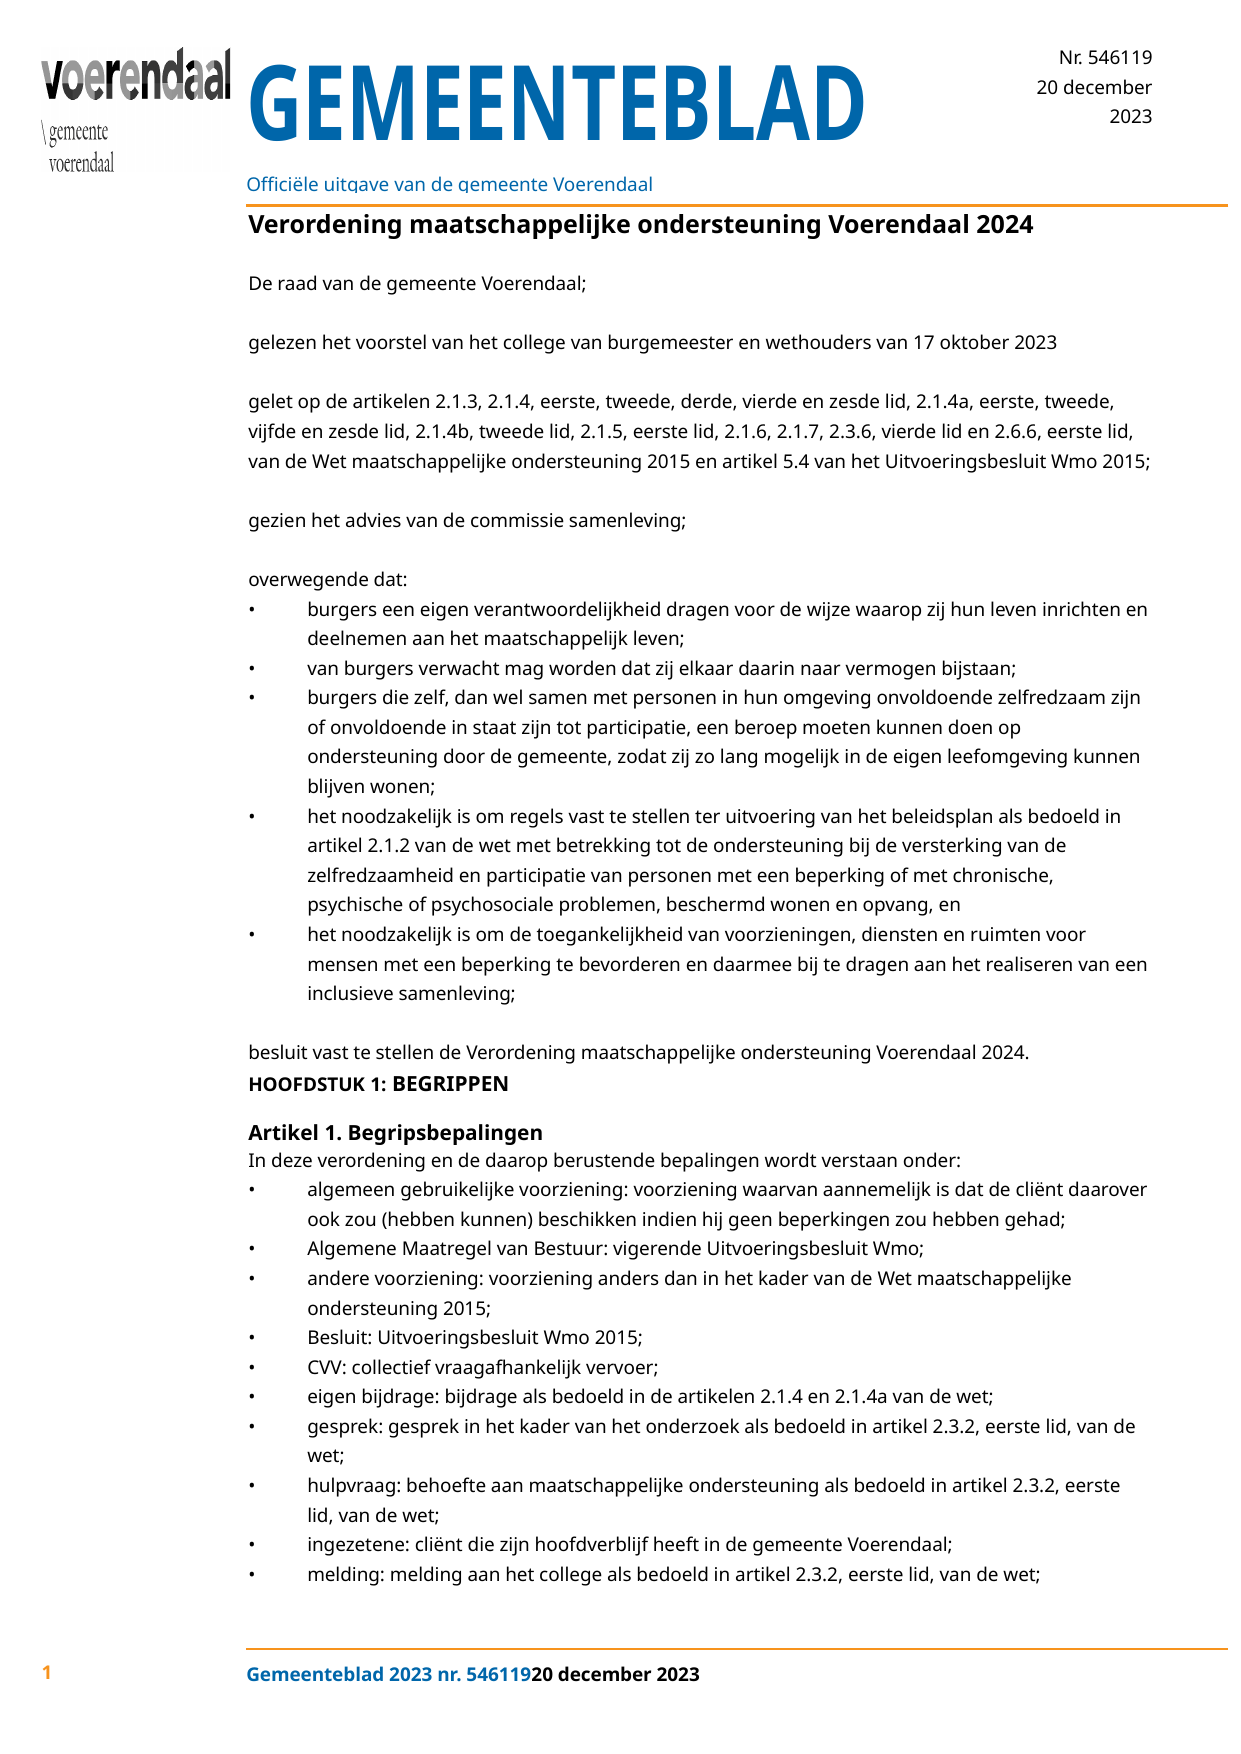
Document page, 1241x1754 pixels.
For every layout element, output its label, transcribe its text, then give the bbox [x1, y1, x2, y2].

text gelet op de artikelen 2.1.3, 2.1.4, eerste, tweede, derde, vierde en zesde lid, 2.1.4a, eerste, tweede, vijfde en zesde lid, 2.1.4b, tweede lid, 2.1.5, eerste lid, 2.1.6, 2.1.7, 2.3.6, vierde lid en 2.6.6, eerste lid, van de Wet maatschappelijke ondersteuning 2015 en artikel 5.4 van het Uitvoeringsbesluit Wmo 2015; [248, 389, 1152, 473]
picture [41, 47, 231, 172]
list Algemene Maatregel van Bestuur: vigerende Uitvoeringsbesluit Wmo; [248, 1236, 1152, 1261]
list burgers een eigen verantwoordelijkheid dragen voor de wijze waarop zij hun leven inrichten en deelnemen aan het maatschappelijk leven; [248, 596, 1152, 651]
text gelezen het voorstel van het college van burgemeester en wethouders van 17 oktober 2023 [248, 329, 1152, 355]
list hulpvraag: behoefte aan maatschappelijke ondersteuning als bedoeld in artikel 2.3.2, eerste lid, van de wet; [248, 1472, 1152, 1527]
list melding: melding aan het college als bedoeld in artikel 2.3.2, eerste lid, van de wet; [248, 1561, 1152, 1587]
list eigen bijdrage: bijdrage als bedoeld in de artikelen 2.1.4 en 2.1.4a van de wet; [248, 1383, 1152, 1409]
text Verordening maatschappelijke ondersteuning Voerendaal 2024 [248, 207, 1152, 241]
text overwegende dat: [248, 566, 1152, 592]
list Besluit: Uitvoeringsbesluit Wmo 2015; [248, 1324, 1152, 1350]
list gesprek: gesprek in het kader van het onderzoek als bedoeld in artikel 2.3.2, eerste lid, van de wet; [248, 1413, 1152, 1468]
list ingezetene: cliënt die zijn hoofdverblijf heeft in de gemeente Voerendaal; [248, 1531, 1152, 1557]
text In deze verordening en de daarop berustende bepalingen wordt verstaan onder: [248, 1147, 1152, 1172]
list het noodzakelijk is om regels vast te stellen ter uitvoering van het beleidsplan als bedoeld in artikel 2.1.2 van de wet met betrekking tot de ondersteuning bij de versterking van de zelfredzaamheid en participatie van personen met een beperking of met chronische, psychische of psychosociale problemen, beschermd wonen en opvang, en [248, 803, 1152, 917]
list algemeen gebruikelijke voorziening: voorziening waarvan aannemelijk is dat de cliënt daarover ook zou (hebben kunnen) beschikken indien hij geen beperkingen zou hebben gehad; [248, 1176, 1152, 1232]
text HOOFDSTUK 1: BEGRIPPEN [248, 1069, 1152, 1097]
list van burgers verwacht mag worden dat zij elkaar daarin naar vermogen bijstaan; [248, 655, 1152, 681]
text Artikel 1. Begripsbepalingen [248, 1118, 1152, 1147]
list andere voorziening: voorziening anders dan in het kader van de Wet maatschappelijke ondersteuning 2015; [248, 1265, 1152, 1320]
list CVV: collectief vraagafhankelijk vervoer; [248, 1354, 1152, 1379]
text gezien het advies van de commissie samenleving; [248, 507, 1152, 533]
list het noodzakelijk is om de toegankelijkheid van voorzieningen, diensten en ruimten voor mensen met een beperking te bevorderen en daarmee bij te dragen aan het realiseren van een inclusieve samenleving; [248, 921, 1152, 1006]
list burgers die zelf, dan wel samen met personen in hun omgeving onvoldoende zelfredzaam zijn of onvoldoende in staat zijn tot participatie, een beroep moeten kunnen doen op ondersteuning door de gemeente, zodat zij zo lang mogelijk in de eigen leefomgeving kunnen blijven wonen; [248, 684, 1152, 799]
text De raad van de gemeente Voerendaal; [248, 270, 1152, 296]
text besluit vast te stellen de Verordening maatschappelijke ondersteuning Voerendaal 2024. [248, 1039, 1152, 1065]
